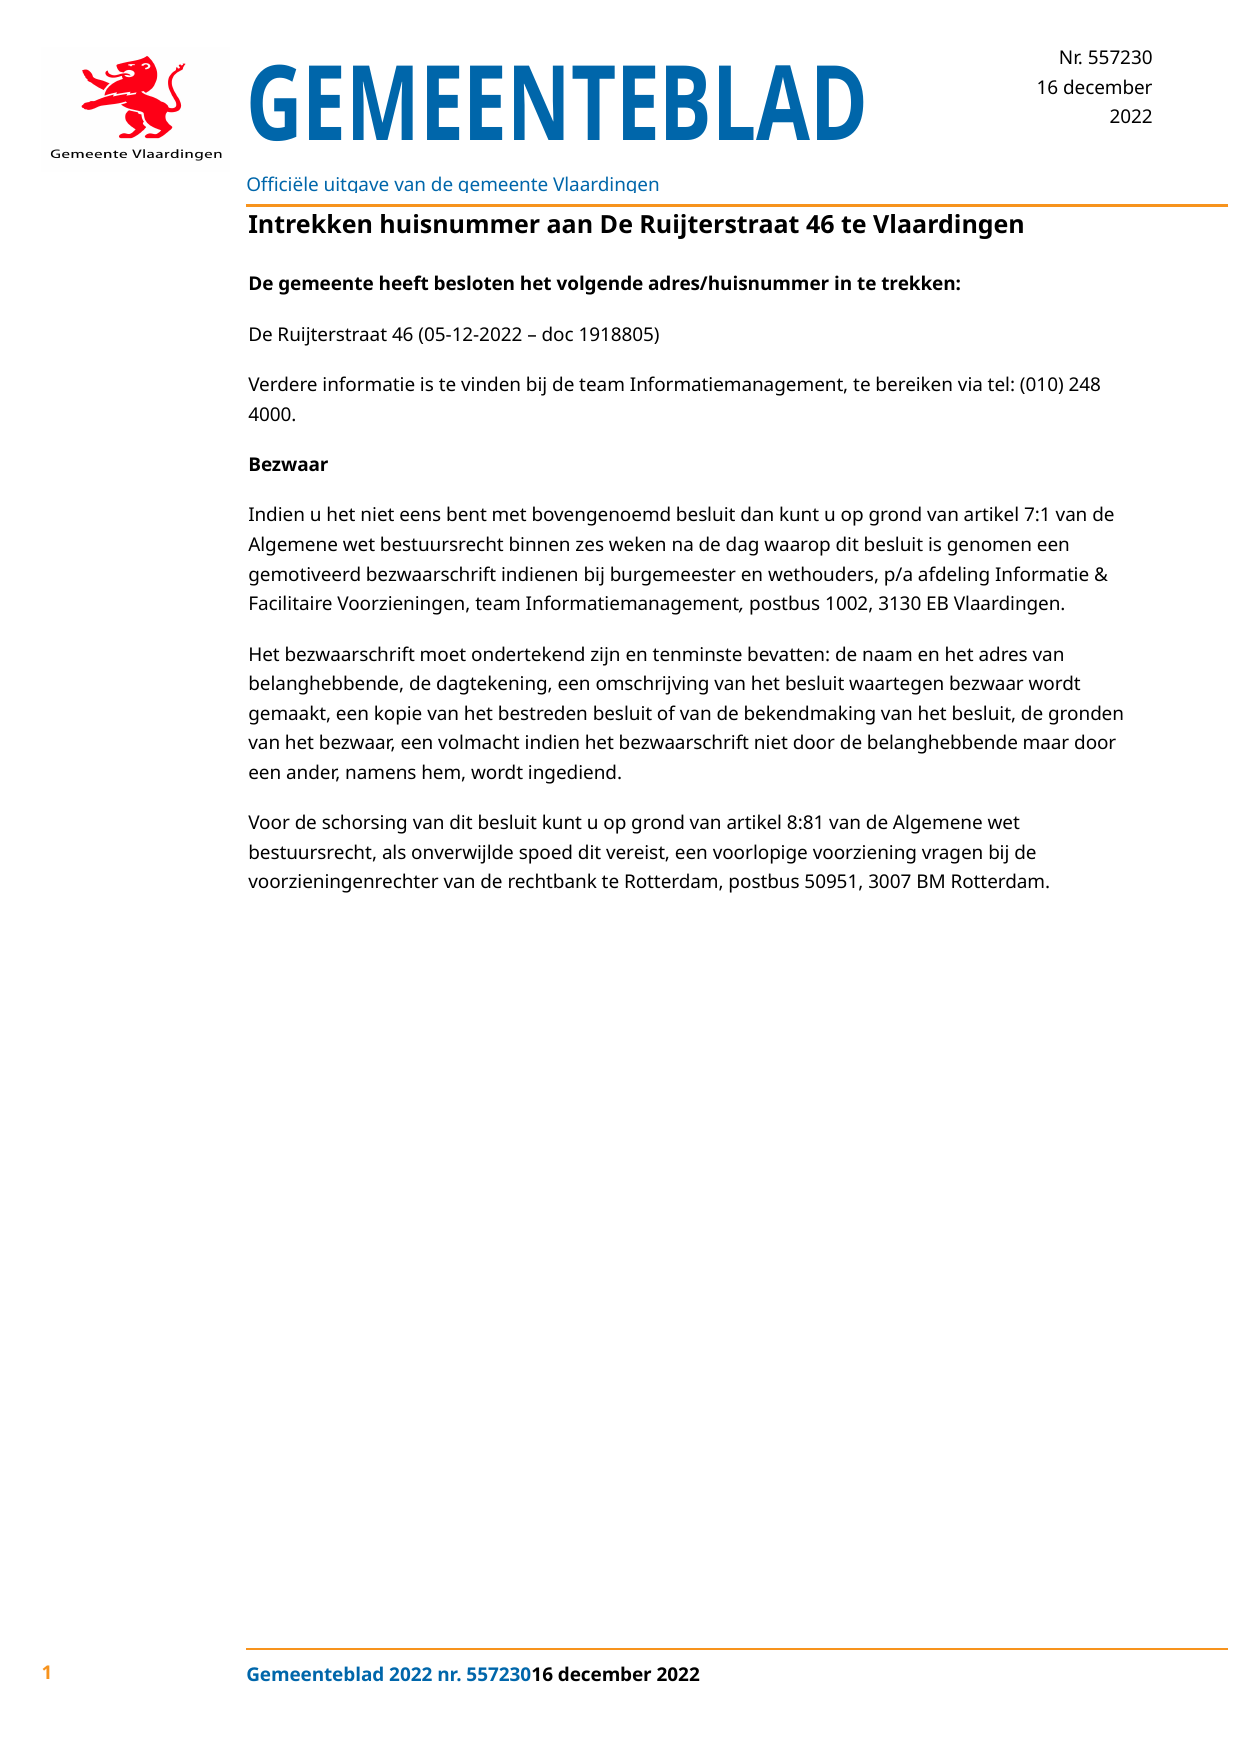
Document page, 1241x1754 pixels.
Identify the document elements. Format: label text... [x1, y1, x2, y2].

text Intrekken huisnummer aan De Ruijterstraat 46 te Vlaardingen [248, 207, 1152, 241]
text Indien u het niet eens bent met bovengenoemd besluit dan kunt u op grond van artikel 7:1 van de Algemene wet bestuursrecht binnen zes weken na de dag waarop dit besluit is genomen een gemotiveerd bezwaarschrift indienen bij burgemeester en wethouders, p/a afdeling Informatie & Facilitaire Voorzieningen, team Informatiemanagement, postbus 1002, 3130 EB Vlaardingen. [248, 502, 1152, 616]
text Verdere informatie is te vinden bij de team Informatiemanagement, te bereiken via tel: (010) 248 4000. [248, 371, 1152, 426]
text Voor de schorsing van dit besluit kunt u op grond van artikel 8:81 van de Algemene wet bestuursrecht, als onverwijlde spoed dit vereist, een voorlopige voorziening vragen bij de voorzieningenrechter van de rechtbank te Rotterdam, postbus 50951, 3007 BM Rotterdam. [248, 809, 1152, 894]
text Het bezwaarschrift moet ondertekend zijn en tenminste bevatten: de naam en het adres van belanghebbende, de dagtekening, een omschrijving van het besluit waartegen bezwaar wordt gemaakt, een kopie van het bestreden besluit of van de bekendmaking van het besluit, de gronden van het bezwaar, een volmacht indien het bezwaarschrift niet door de belanghebbende maar door een ander, namens hem, wordt ingediend. [248, 641, 1152, 785]
text De gemeente heeft besloten het volgende adres/huisnummer in te trekken: [248, 270, 1152, 296]
picture [41, 47, 231, 172]
text De Ruijterstraat 46 (05-12-2022 – doc 1918805) [248, 321, 1152, 346]
text Bezwaar [248, 451, 1152, 477]
